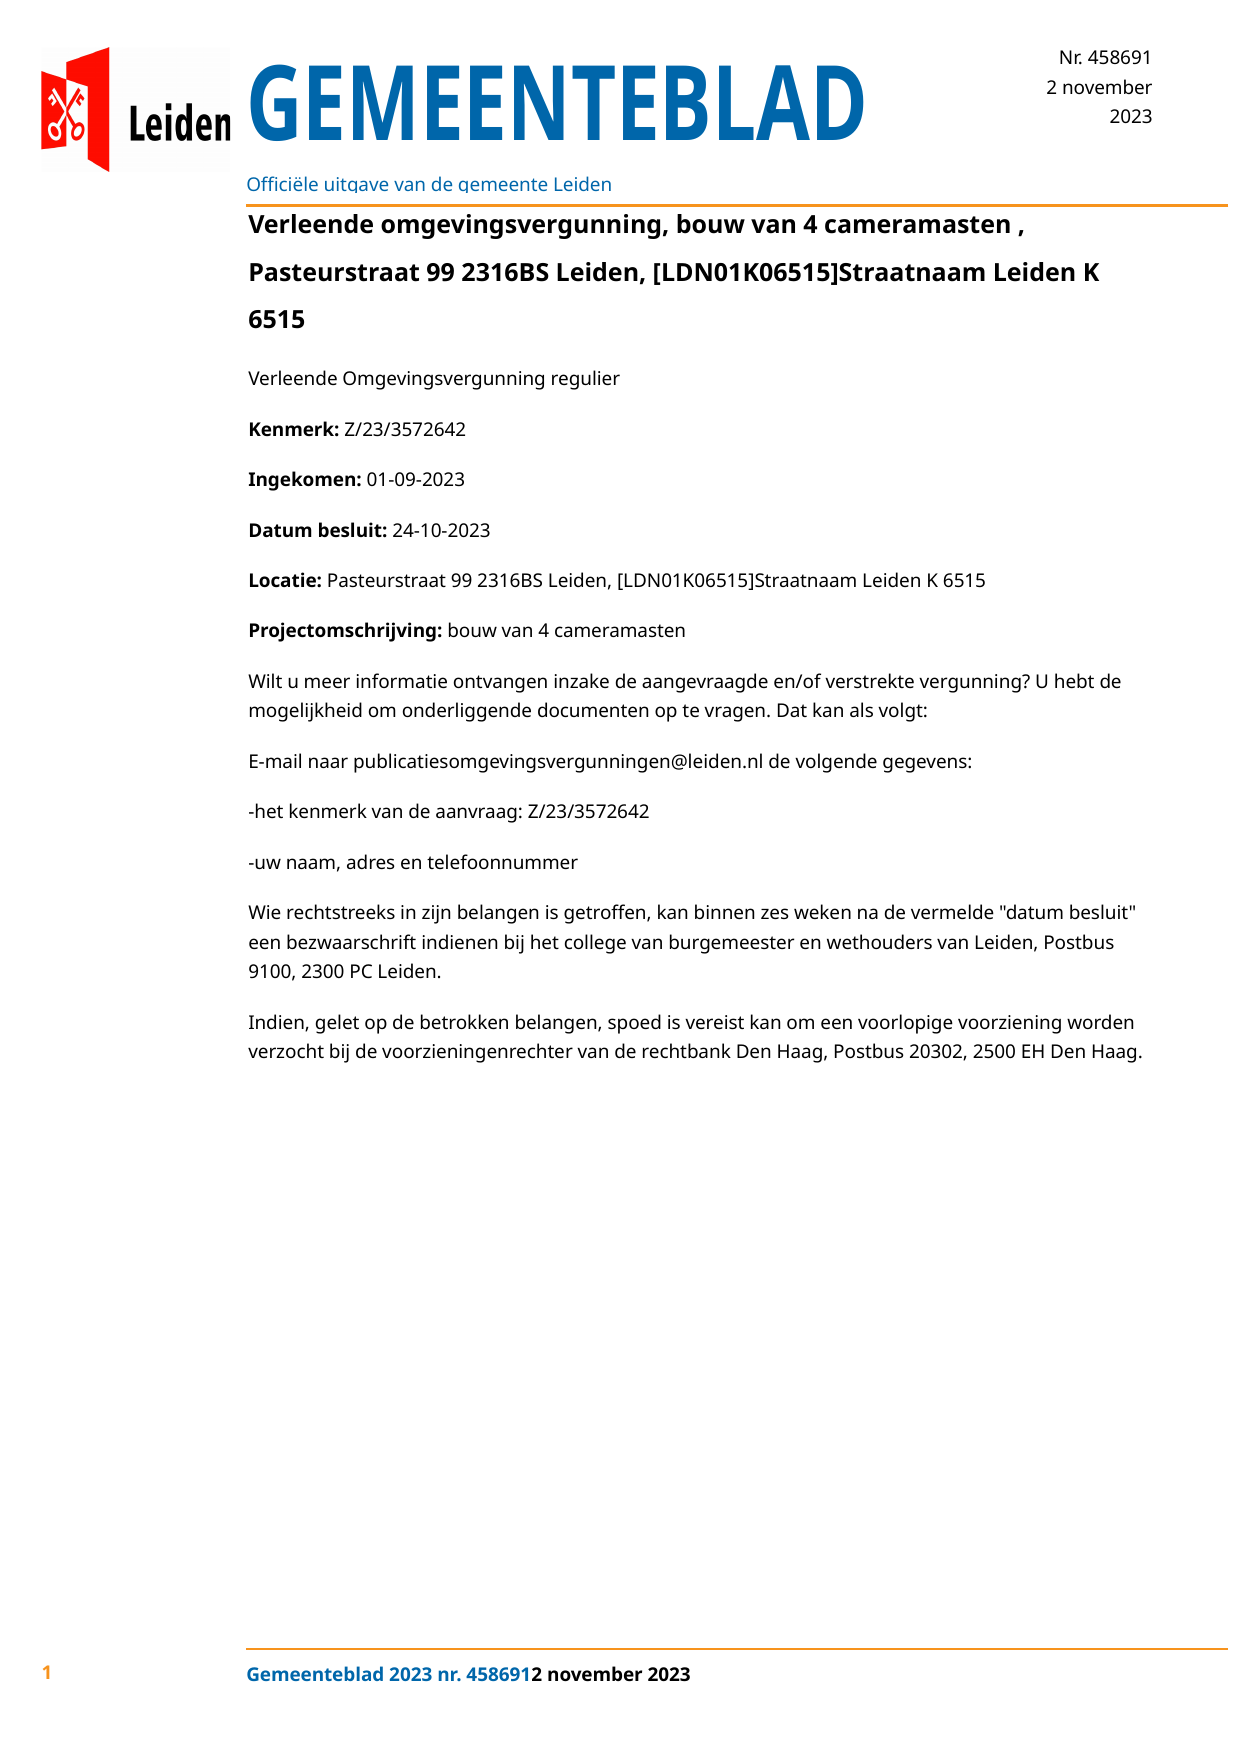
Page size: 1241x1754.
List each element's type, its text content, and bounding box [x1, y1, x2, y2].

text Indien, gelet op de betrokken belangen, spoed is vereist kan om een voorlopige voorziening worden verzocht bij de voorzieningenrechter van de rechtbank Den Haag, Postbus 20302, 2500 EH Den Haag. [248, 1009, 1152, 1064]
text -het kenmerk van de aanvraag: Z/23/3572642 [248, 798, 1152, 824]
text Wie rechtstreeks in zijn belangen is getroffen, kan binnen zes weken na de vermelde "datum besluit" een bezwaarschrift indienen bij het college van burgemeester en wethouders van Leiden, Postbus 9100, 2300 PC Leiden. [248, 899, 1152, 984]
text Locatie: Pasteurstraat 99 2316BS Leiden, [LDN01K06515]Straatnaam Leiden K 6515 [248, 567, 1152, 593]
text Wilt u meer informatie ontvangen inzake de aangevraagde en/of verstrekte vergunning? U hebt de mogelijkheid om onderliggende documenten op te vragen. Dat kan als volgt: [248, 668, 1152, 723]
text Verleende Omgevingsvergunning regulier [248, 366, 1152, 391]
text Ingekomen: 01-09-2023 [248, 466, 1152, 492]
text Datum besluit: 24-10-2023 [248, 517, 1152, 542]
picture [41, 47, 231, 172]
text Kenmerk: Z/23/3572642 [248, 416, 1152, 442]
text Verleende omgevingsvergunning, bouw van 4 cameramasten , Pasteurstraat 99 2316BS Leiden, [LDN01K06515]Straatnaam Leiden K 6515 [248, 207, 1152, 336]
text Projectomschrijving: bouw van 4 cameramasten [248, 618, 1152, 643]
text -uw naam, adres en telefoonnummer [248, 849, 1152, 874]
text E-mail naar publicatiesomgevingsvergunningen@leiden.nl de volgende gegevens: [248, 748, 1152, 774]
